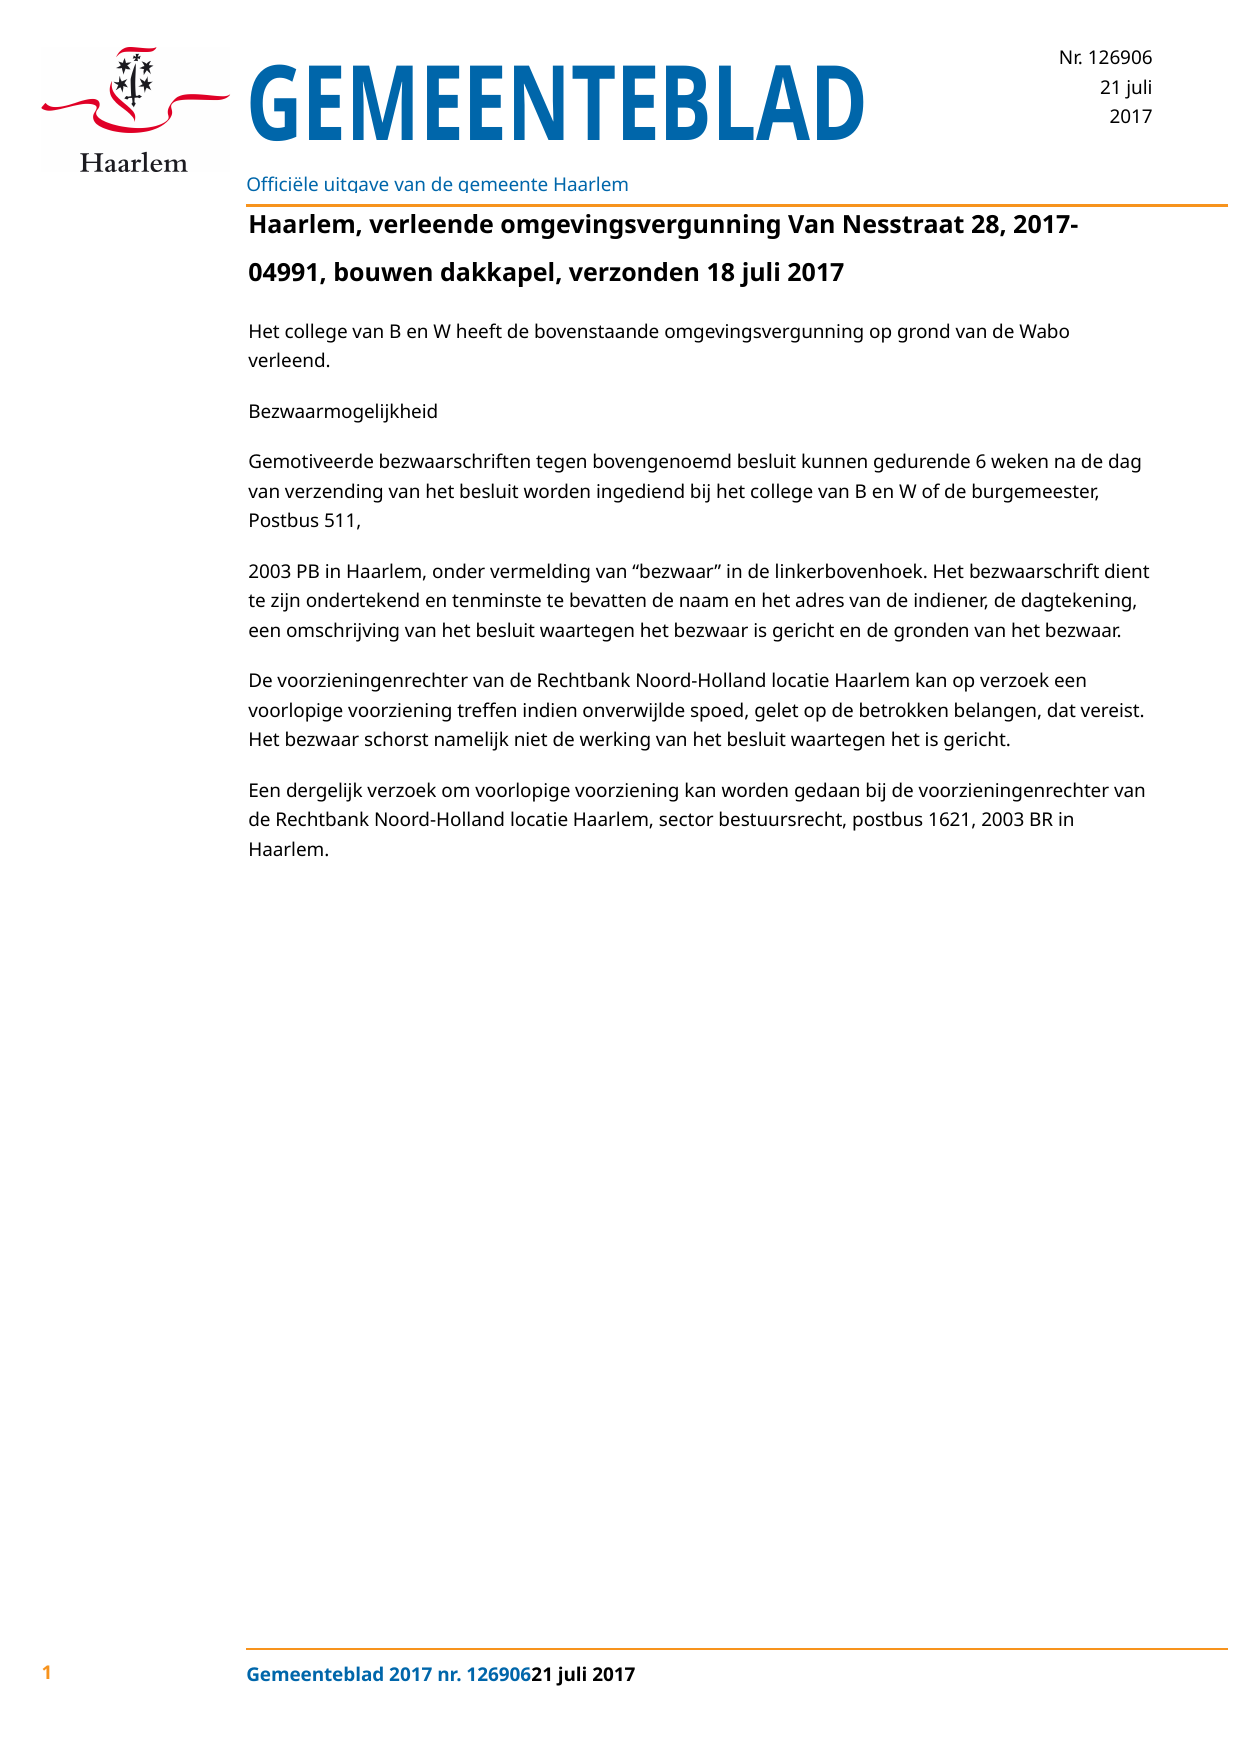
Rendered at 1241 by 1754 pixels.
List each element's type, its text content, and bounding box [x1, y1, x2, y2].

text De voorzieningenrechter van de Rechtbank Noord-Holland locatie Haarlem kan op verzoek een voorlopige voorziening treffen indien onverwijlde spoed, gelet op de betrokken belangen, dat vereist. Het bezwaar schorst namelijk niet de werking van het besluit waartegen het is gericht. [248, 667, 1152, 752]
text Haarlem, verleende omgevingsvergunning Van Nesstraat 28, 2017-04991, bouwen dakkapel, verzonden 18 juli 2017 [248, 207, 1152, 288]
text Bezwaarmogelijkheid [248, 398, 1152, 424]
picture [41, 47, 231, 172]
text Een dergelijk verzoek om voorlopige voorziening kan worden gedaan bij de voorzieningenrechter van de Rechtbank Noord-Holland locatie Haarlem, sector bestuursrecht, postbus 1621, 2003 BR in Haarlem. [248, 777, 1152, 862]
text 2003 PB in Haarlem, onder vermelding van “bezwaar” in de linkerbovenhoek. Het bezwaarschrift dient te zijn ondertekend en tenminste te bevatten de naam en het adres van de indiener, de dagtekening, een omschrijving van het besluit waartegen het bezwaar is gericht en de gronden van het bezwaar. [248, 558, 1152, 643]
text Het college van B en W heeft de bovenstaande omgevingsvergunning op grond van de Wabo verleend. [248, 318, 1152, 373]
text Gemotiveerde bezwaarschriften tegen bovengenoemd besluit kunnen gedurende 6 weken na de dag van verzending van het besluit worden ingediend bij het college van B en W of de burgemeester, Postbus 511, [248, 448, 1152, 533]
